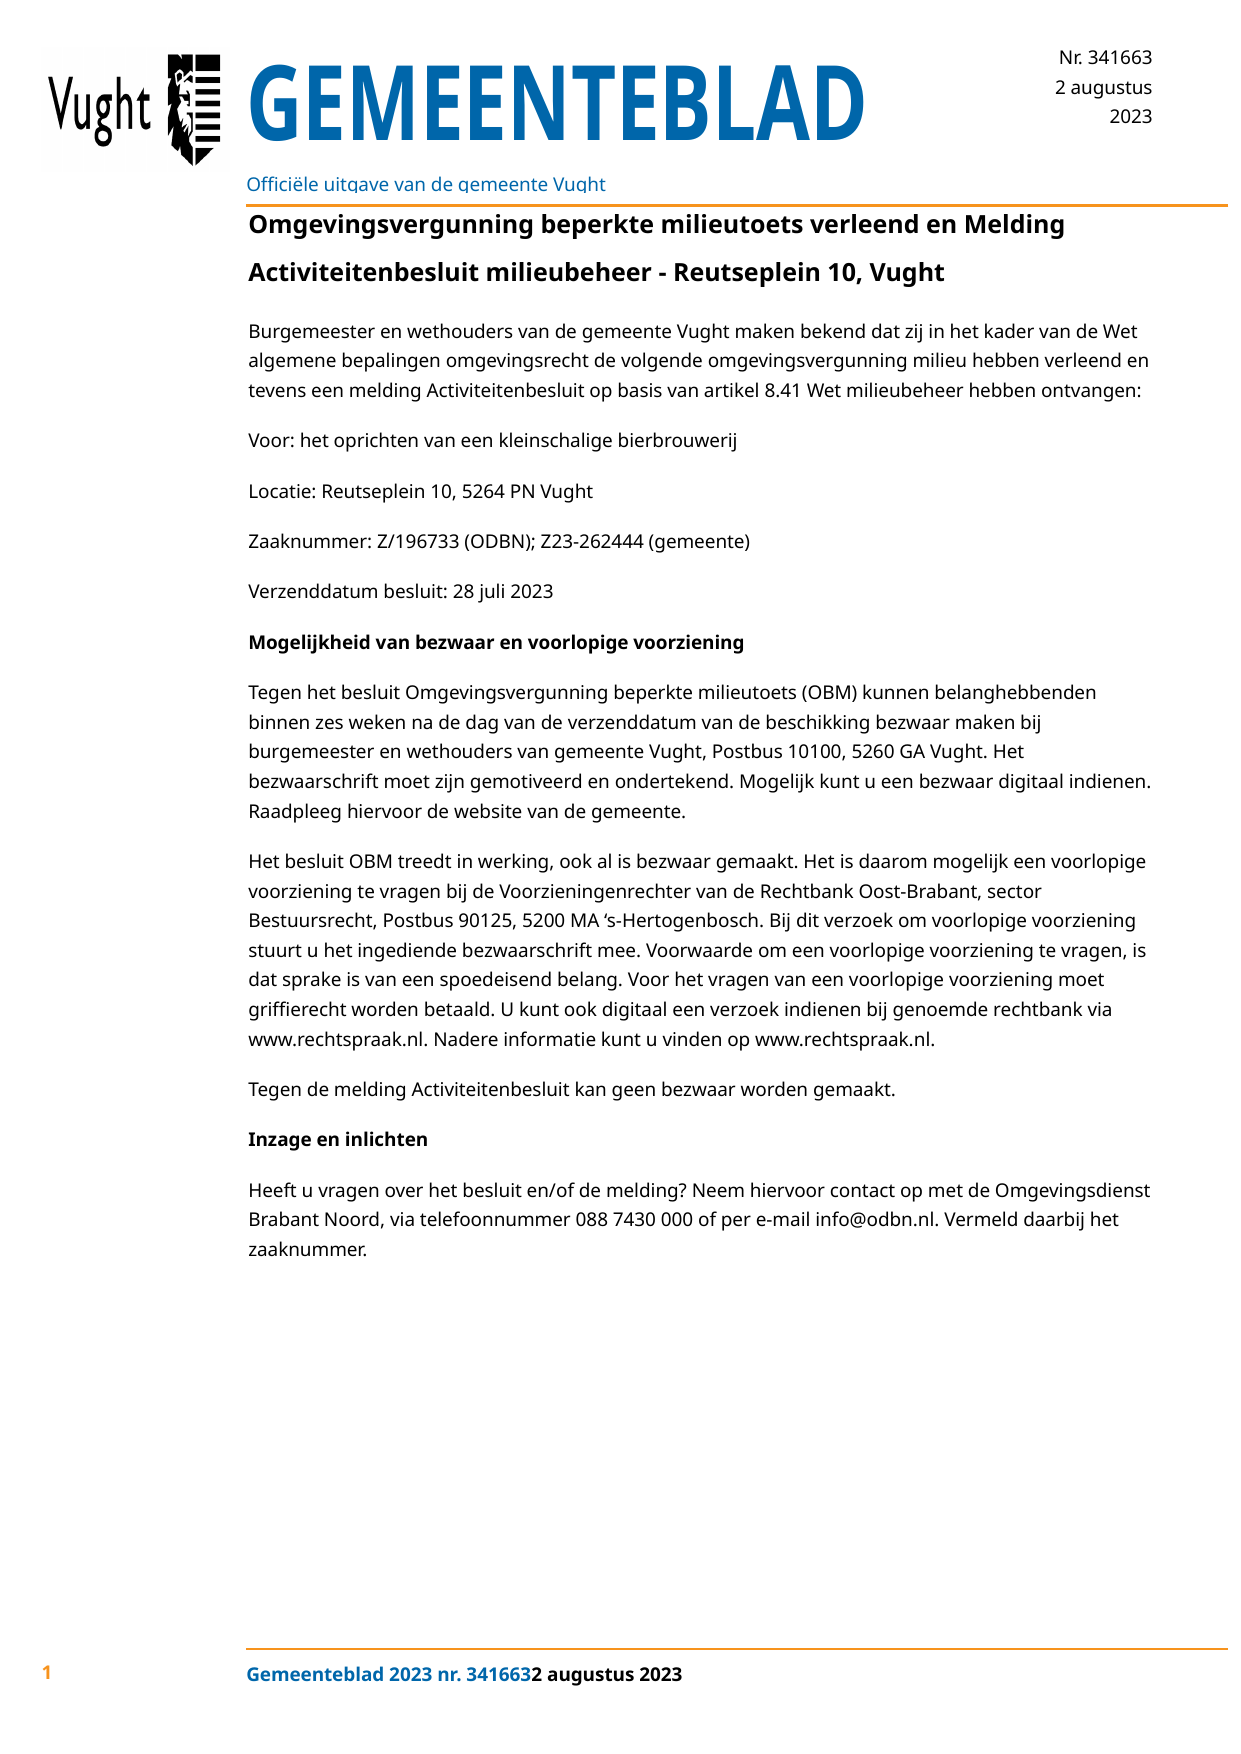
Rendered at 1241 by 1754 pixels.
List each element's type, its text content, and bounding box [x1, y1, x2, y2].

text Heeft u vragen over het besluit en/of de melding? Neem hiervoor contact op met de Omgevingsdienst Brabant Noord, via telefoonnummer 088 7430 000 of per e-mail info@odbn.nl. Vermeld daarbij het zaaknummer. [248, 1177, 1152, 1262]
text Locatie: Reutseplein 10, 5264 PN Vught [248, 478, 1152, 504]
text Voor: het oprichten van een kleinschalige bierbrouwerij [248, 427, 1152, 453]
text Verzenddatum besluit: 28 juli 2023 [248, 579, 1152, 604]
text Burgemeester en wethouders van de gemeente Vught maken bekend dat zij in het kader van de Wet algemene bepalingen omgevingsrecht de volgende omgevingsvergunning milieu hebben verleend en tevens een melding Activiteitenbesluit op basis van artikel 8.41 Wet milieubeheer hebben ontvangen: [248, 318, 1152, 403]
text Het besluit OBM treedt in werking, ook al is bezwaar gemaakt. Het is daarom mogelijk een voorlopige voorziening te vragen bij de Voorzieningenrechter van de Rechtbank Oost-Brabant, sector Bestuursrecht, Postbus 90125, 5200 MA ‘s-Hertogenbosch. Bij dit verzoek om voorlopige voorziening stuurt u het ingediende bezwaarschrift mee. Voorwaarde om een voorlopige voorziening te vragen, is dat sprake is van een spoedeisend belang. Voor het vragen van een voorlopige voorziening moet griffierecht worden betaald. U kunt ook digitaal een verzoek indienen bij genoemde rechtbank via www.rechtspraak.nl. Nadere informatie kunt u vinden op www.rechtspraak.nl. [248, 848, 1152, 1052]
text Mogelijkheid van bezwaar en voorlopige voorziening [248, 629, 1152, 655]
text Omgevingsvergunning beperkte milieutoets verleend en Melding Activiteitenbesluit milieubeheer - Reutseplein 10, Vught [248, 207, 1152, 288]
text Inzage en inlichten [248, 1127, 1152, 1152]
text Tegen het besluit Omgevingsvergunning beperkte milieutoets (OBM) kunnen belanghebbenden binnen zes weken na de dag van de verzenddatum van de beschikking bezwaar maken bij burgemeester en wethouders van gemeente Vught, Postbus 10100, 5260 GA Vught. Het bezwaarschrift moet zijn gemotiveerd en ondertekend. Mogelijk kunt u een bezwaar digitaal indienen. Raadpleeg hiervoor de website van de gemeente. [248, 679, 1152, 824]
picture [41, 47, 231, 172]
text Zaaknummer: Z/196733 (ODBN); Z23-262444 (gemeente) [248, 528, 1152, 554]
text Tegen de melding Activiteitenbesluit kan geen bezwaar worden gemaakt. [248, 1076, 1152, 1102]
